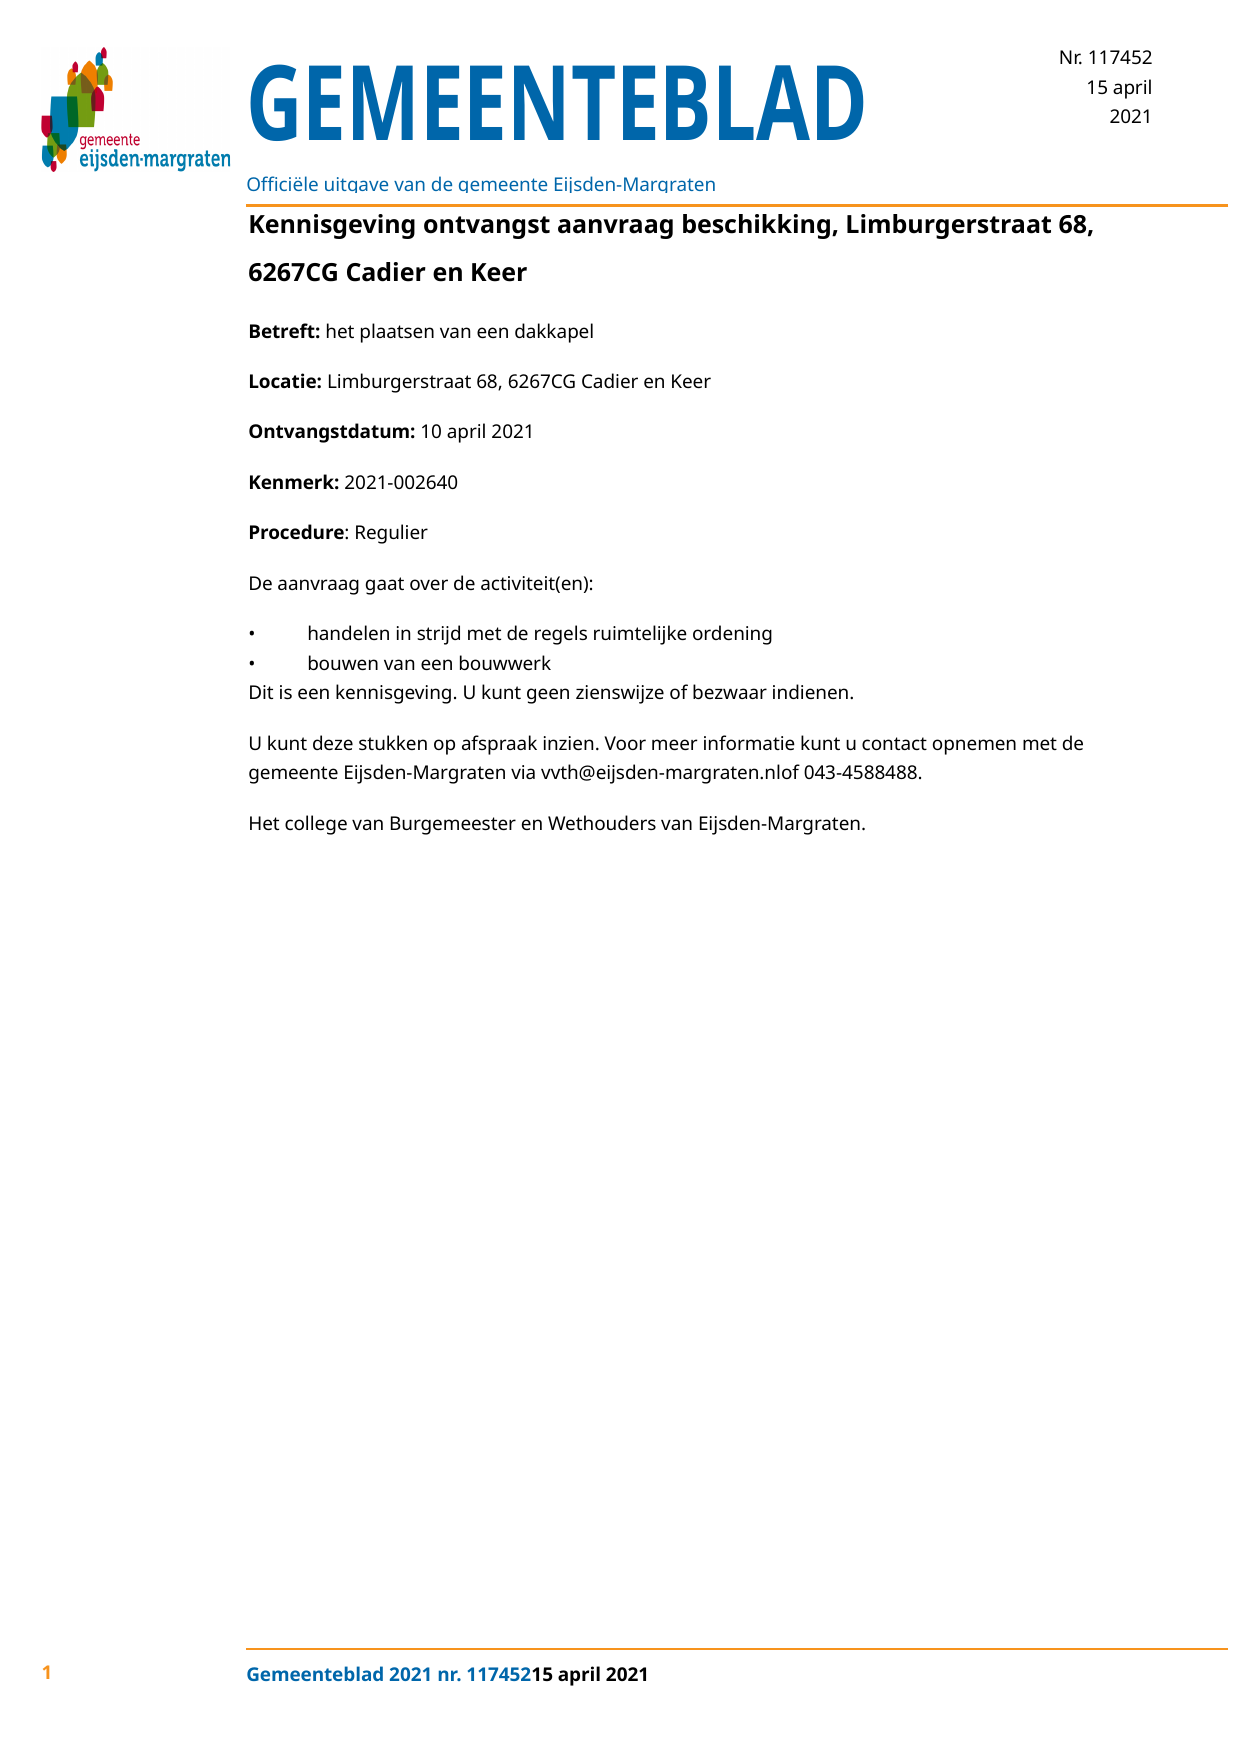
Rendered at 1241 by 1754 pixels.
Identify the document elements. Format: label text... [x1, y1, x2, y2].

text Kenmerk: 2021-002640 [248, 469, 1152, 495]
text Locatie: Limburgerstraat 68, 6267CG Cadier en Keer [248, 368, 1152, 394]
text Kennisgeving ontvangst aanvraag beschikking, Limburgerstraat 68, 6267CG Cadier en Keer [248, 207, 1152, 288]
text Ontvangstdatum: 10 april 2021 [248, 419, 1152, 444]
text Procedure: Regulier [248, 519, 1152, 545]
list bouwen van een bouwwerk [248, 650, 1152, 676]
text U kunt deze stukken op afspraak inzien. Voor meer informatie kunt u contact opnemen met de gemeente Eijsden-Margraten via vvth@eijsden-margraten.nlof 043-4588488. [248, 730, 1152, 785]
text Het college van Burgemeester en Wethouders van Eijsden-Margraten. [248, 810, 1152, 836]
text De aanvraag gaat over de activiteit(en): [248, 570, 1152, 596]
text Betreft: het plaatsen van een dakkapel [248, 318, 1152, 344]
list handelen in strijd met de regels ruimtelijke ordening [248, 620, 1152, 646]
picture [41, 47, 231, 172]
text Dit is een kennisgeving. U kunt geen zienswijze of bezwaar indienen. [248, 679, 1152, 705]
